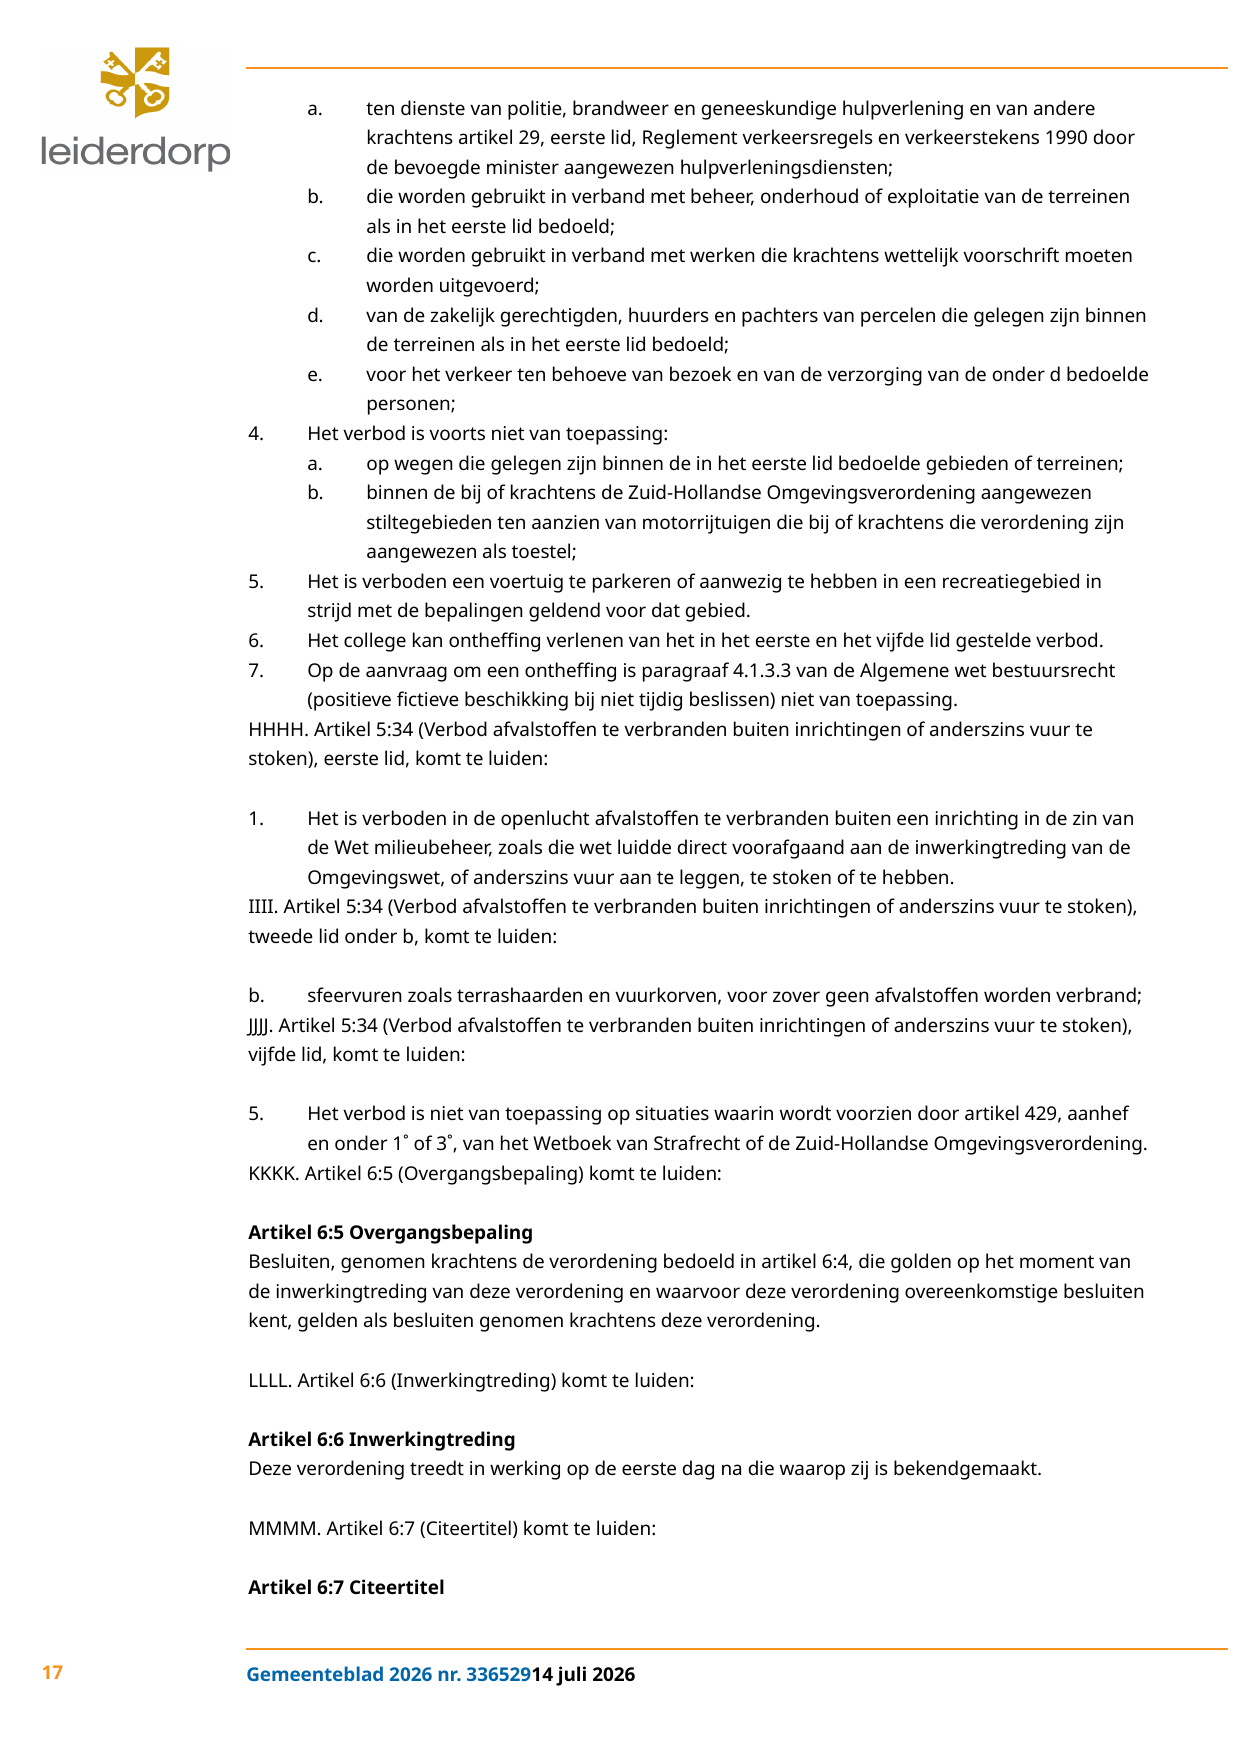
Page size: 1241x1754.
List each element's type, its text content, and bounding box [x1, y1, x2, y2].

list voor het verkeer ten behoeve van bezoek en van de verzorging van de onder d bedoelde personen; [307, 361, 1152, 416]
list Op de aanvraag om een ontheffing is paragraaf 4.1.3.3 van de Algemene wet bestuursrecht (positieve fictieve beschikking bij niet tijdig beslissen) niet van toepassing. [248, 657, 1152, 712]
text JJJJ. Artikel 5:34 (Verbod afvalstoffen te verbranden buiten inrichtingen of anderszins vuur te stoken), vijfde lid, komt te luiden: [248, 1012, 1152, 1067]
text HHHH. Artikel 5:34 (Verbod afvalstoffen te verbranden buiten inrichtingen of anderszins vuur te stoken), eerste lid, komt te luiden: [248, 716, 1152, 771]
picture [41, 47, 231, 172]
list Het college kan ontheffing verlenen van het in het eerste en het vijfde lid gestelde verbod. [248, 627, 1152, 653]
list sfeervuren zoals terrashaarden en vuurkorven, voor zover geen afvalstoffen worden verbrand; [248, 982, 1152, 1008]
list binnen de bij of krachtens de Zuid-Hollandse Omgevingsverordening aangewezen stiltegebieden ten aanzien van motorrijtuigen die bij of krachtens die verordening zijn aangewezen als toestel; [307, 479, 1152, 564]
list van de zakelijk gerechtigden, huurders en pachters van percelen die gelegen zijn binnen de terreinen als in het eerste lid bedoeld; [307, 302, 1152, 357]
text Artikel 6:5 Overgangsbepaling [248, 1219, 1152, 1245]
list die worden gebruikt in verband met beheer, onderhoud of exploitatie van de terreinen als in het eerste lid bedoeld; [307, 183, 1152, 239]
text Besluiten, genomen krachtens de verordening bedoeld in artikel 6:4, die golden op het moment van de inwerkingtreding van deze verordening en waarvoor deze verordening overeenkomstige besluiten kent, gelden als besluiten genomen krachtens deze verordening. [248, 1248, 1152, 1333]
list Het verbod is voorts niet van toepassing: [248, 420, 1152, 446]
text IIII. Artikel 5:34 (Verbod afvalstoffen te verbranden buiten inrichtingen of anderszins vuur te stoken), tweede lid onder b, komt te luiden: [248, 893, 1152, 949]
text Deze verordening treedt in werking op de eerste dag na die waarop zij is bekendgemaakt. [248, 1456, 1152, 1481]
list Het is verboden in de openlucht afvalstoffen te verbranden buiten een inrichting in de zin van de Wet milieubeheer, zoals die wet luidde direct voorafgaand aan de inwerkingtreding van de Omgevingswet, of anderszins vuur aan te leggen, te stoken of te hebben. [248, 805, 1152, 890]
text MMMM. Artikel 6:7 (Citeertitel) komt te luiden: [248, 1515, 1152, 1541]
text Artikel 6:6 Inwerkingtreding [248, 1426, 1152, 1452]
text LLLL. Artikel 6:6 (Inwerkingtreding) komt te luiden: [248, 1367, 1152, 1393]
list ten dienste van politie, brandweer en geneeskundige hulpverlening en van andere krachtens artikel 29, eerste lid, Reglement verkeersregels en verkeerstekens 1990 door de bevoegde minister aangewezen hulpverleningsdiensten; [307, 95, 1152, 180]
list Het is verboden een voertuig te parkeren of aanwezig te hebben in een recreatiegebied in strijd met de bepalingen geldend voor dat gebied. [248, 568, 1152, 623]
list Het verbod is niet van toepassing op situaties waarin wordt voorzien door artikel 429, aanhef en onder 1˚ of 3˚, van het Wetboek van Strafrecht of de Zuid-Hollandse Omgevingsverordening. [248, 1101, 1152, 1156]
text Artikel 6:7 Citeertitel [248, 1574, 1152, 1600]
list die worden gebruikt in verband met werken die krachtens wettelijk voorschrift moeten worden uitgevoerd; [307, 243, 1152, 298]
text KKKK. Artikel 6:5 (Overgangsbepaling) komt te luiden: [248, 1160, 1152, 1186]
list op wegen die gelegen zijn binnen de in het eerste lid bedoelde gebieden of terreinen; [307, 450, 1152, 476]
